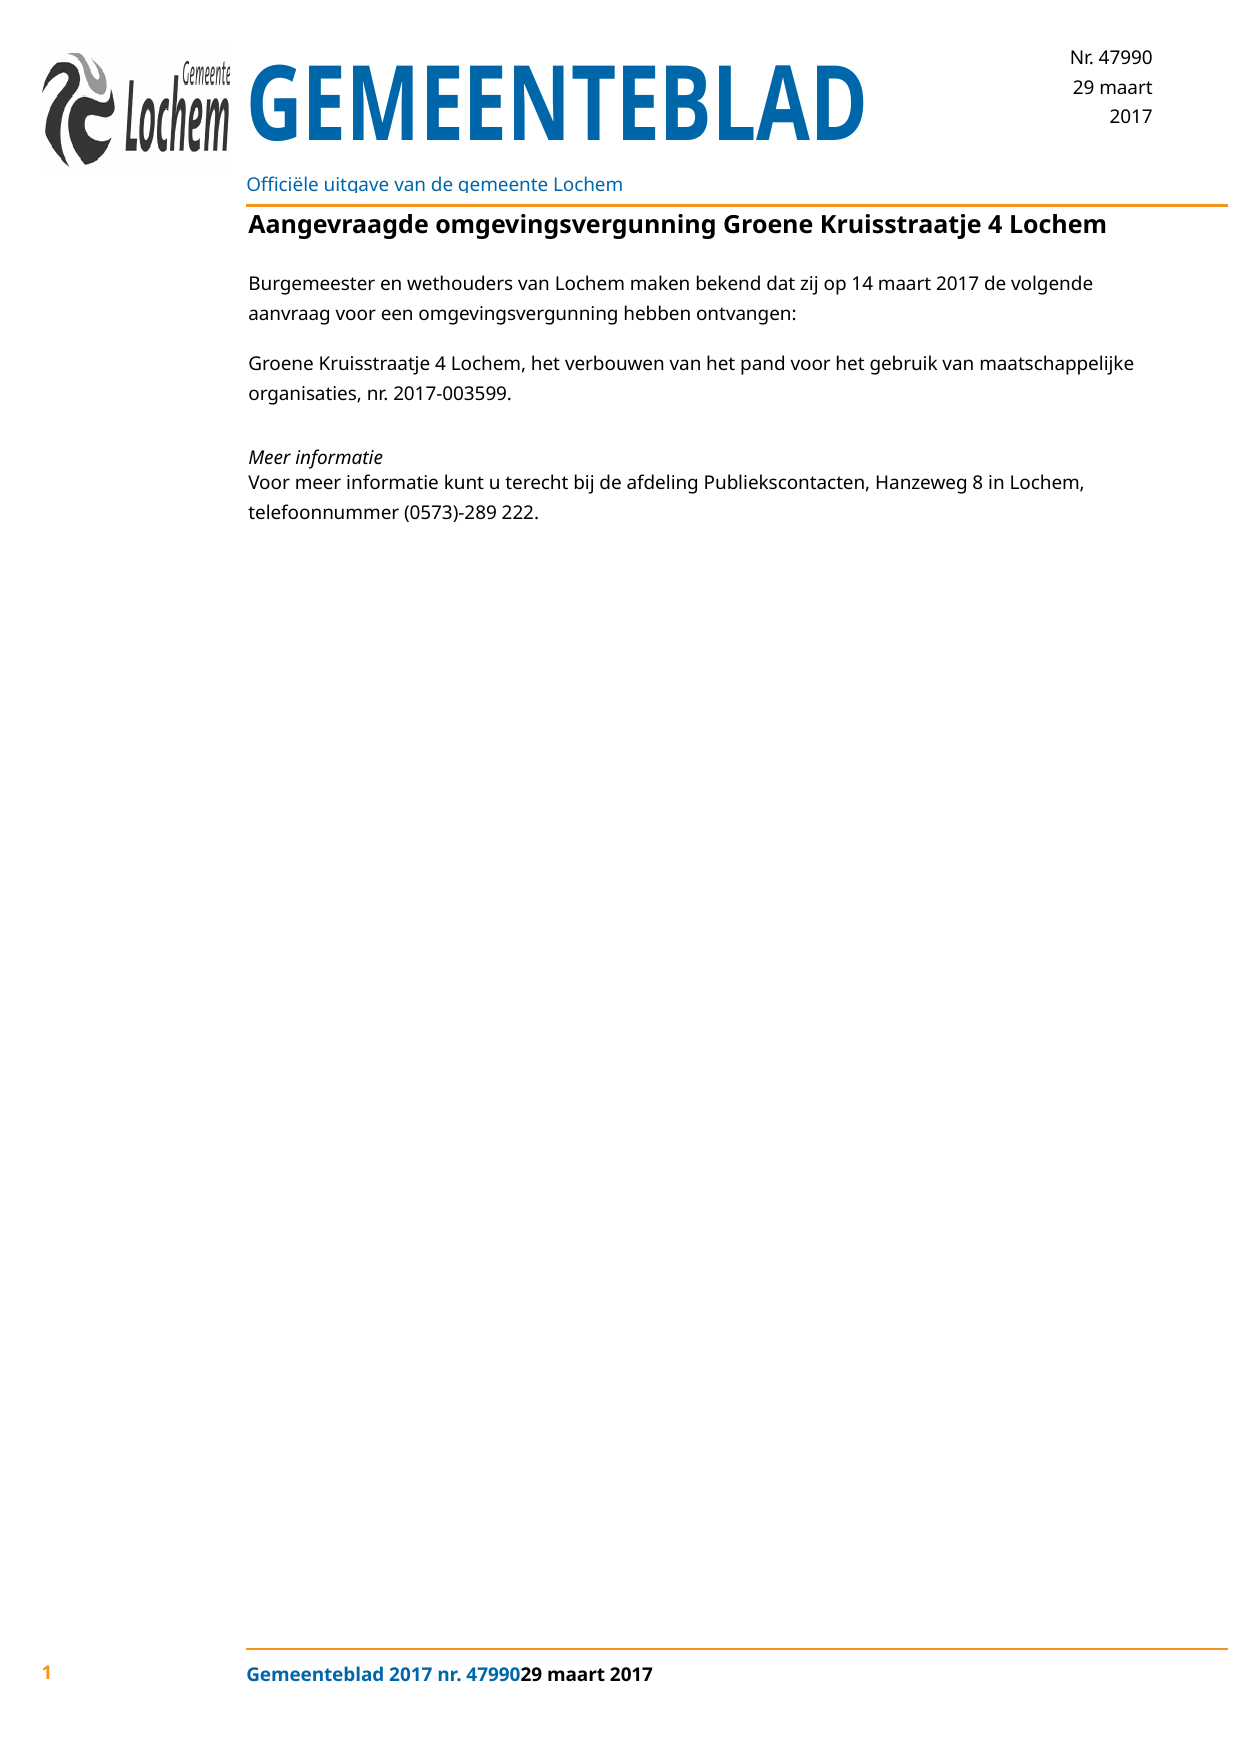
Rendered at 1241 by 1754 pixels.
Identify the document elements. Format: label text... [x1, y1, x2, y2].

text Aangevraagde omgevingsvergunning Groene Kruisstraatje 4 Lochem [248, 207, 1152, 241]
picture [41, 47, 231, 172]
text Groene Kruisstraatje 4 Lochem, het verbouwen van het pand voor het gebruik van maatschappelijke organisaties, nr. 2017-003599. [248, 350, 1152, 406]
text Voor meer informatie kunt u terecht bij de afdeling Publiekscontacten, Hanzeweg 8 in Lochem, telefoonnummer (0573)-289 222. [248, 469, 1152, 525]
text Burgemeester en wethouders van Lochem maken bekend dat zij op 14 maart 2017 de volgende aanvraag voor een omgevingsvergunning hebben ontvangen: [248, 270, 1152, 326]
text Meer informatie [248, 444, 1152, 469]
